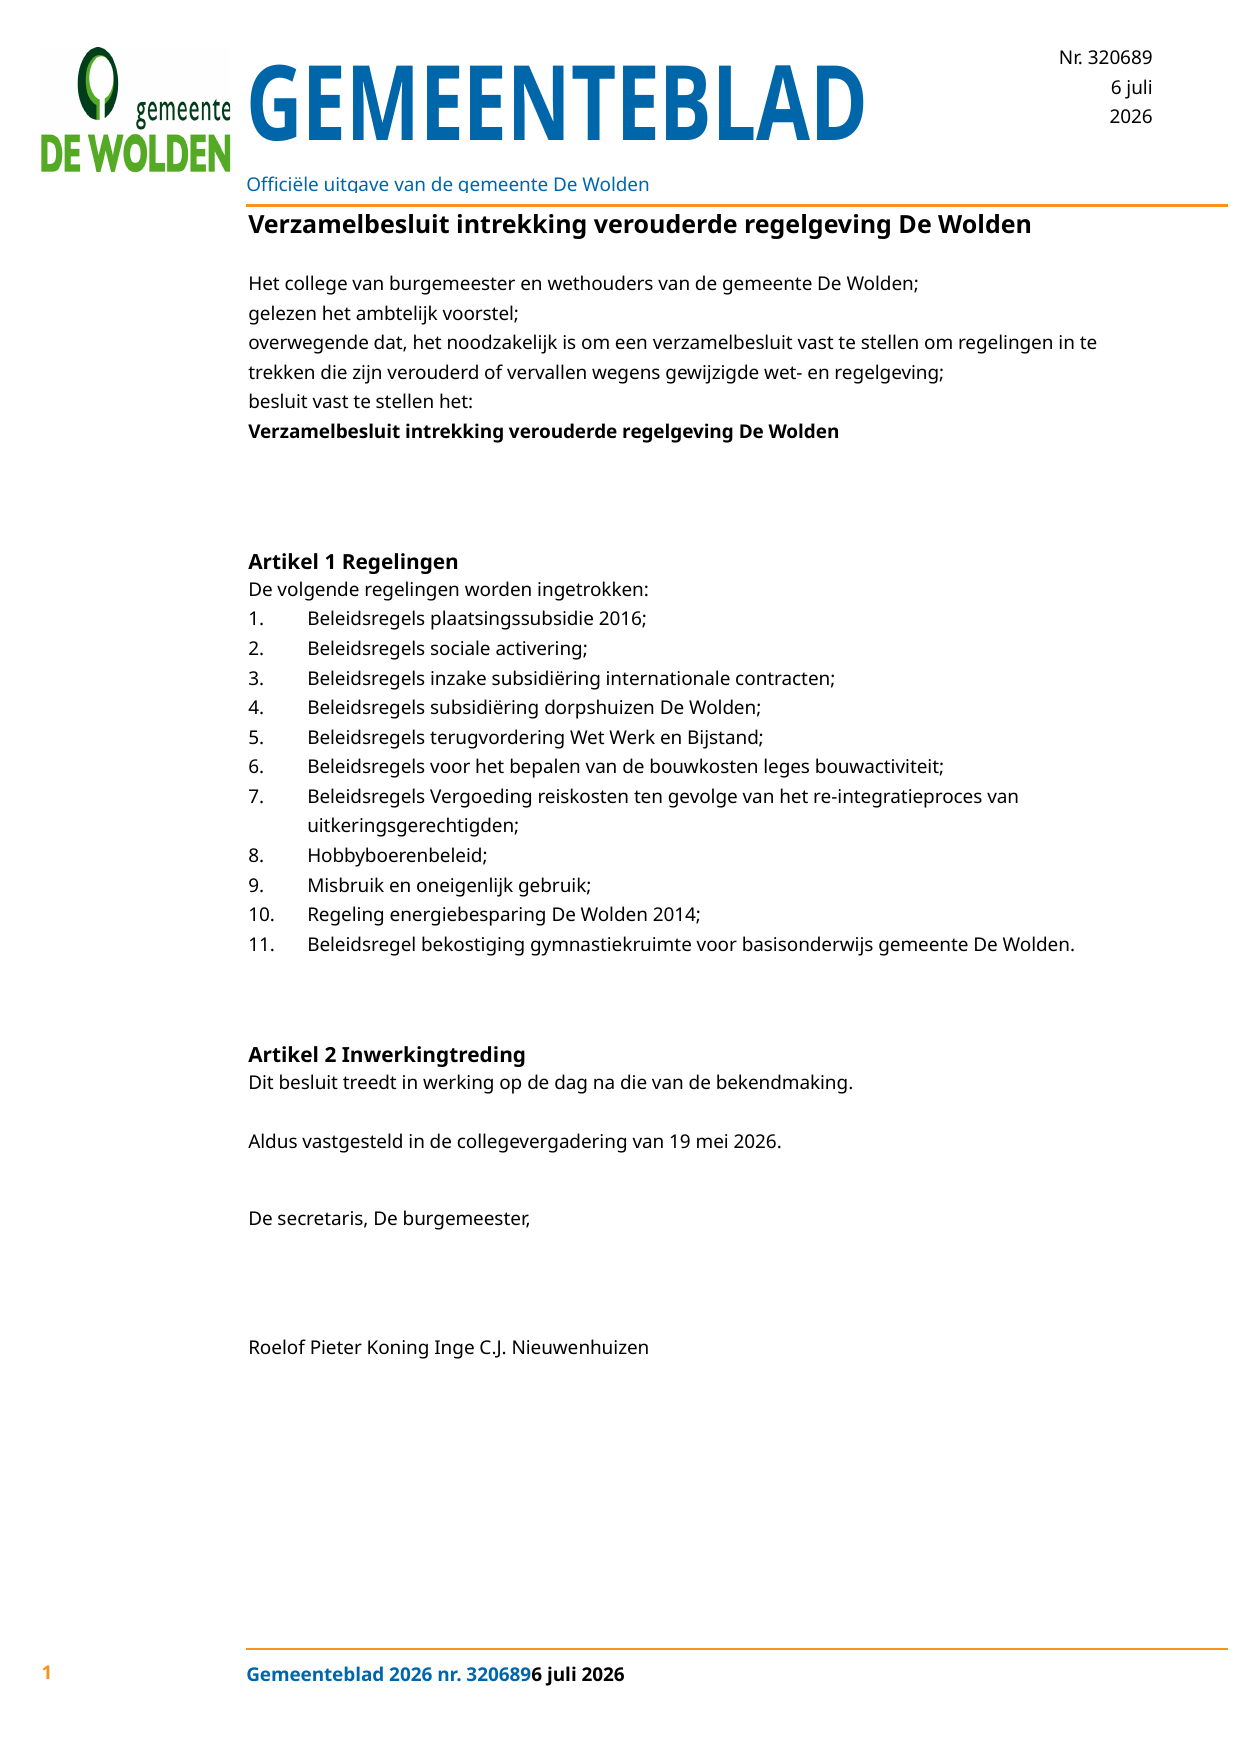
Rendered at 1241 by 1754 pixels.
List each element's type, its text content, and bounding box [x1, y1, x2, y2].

text Roelof Pieter Koning Inge C.J. Nieuwenhuizen [248, 1334, 1152, 1360]
list Beleidsregels inzake subsidiëring internationale contracten; [248, 665, 1152, 690]
list Beleidsregels Vergoeding reiskosten ten gevolge van het re-integratieproces van uitkeringsgerechtigden; [248, 783, 1152, 838]
list Misbruik en oneigenlijk gebruik; [248, 872, 1152, 897]
text Verzamelbesluit intrekking verouderde regelgeving De Wolden [248, 207, 1152, 241]
list Beleidsregels sociale activering; [248, 635, 1152, 661]
text besluit vast te stellen het: [248, 389, 1152, 414]
list Regeling energiebesparing De Wolden 2014; [248, 901, 1152, 927]
text Artikel 2 Inwerkingtreding [248, 1041, 1152, 1069]
text Het college van burgemeester en wethouders van de gemeente De Wolden; [248, 270, 1152, 296]
text De volgende regelingen worden ingetrokken: [248, 576, 1152, 602]
list Beleidsregels voor het bepalen van de bouwkosten leges bouwactiviteit; [248, 753, 1152, 779]
picture [41, 47, 231, 172]
list Hobbyboerenbeleid; [248, 842, 1152, 868]
text gelezen het ambtelijk voorstel; [248, 300, 1152, 326]
text Aldus vastgesteld in de collegevergadering van 19 mei 2026. [248, 1128, 1152, 1154]
text De secretaris, De burgemeester, [248, 1205, 1152, 1231]
list Beleidsregels terugvordering Wet Werk en Bijstand; [248, 724, 1152, 749]
list Beleidsregel bekostiging gymnastiekruimte voor basisonderwijs gemeente De Wolden. [248, 931, 1152, 957]
text overwegende dat, het noodzakelijk is om een verzamelbesluit vast te stellen om regelingen in te trekken die zijn verouderd of vervallen wegens gewijzigde wet- en regelgeving; [248, 329, 1152, 385]
text Artikel 1 Regelingen [248, 547, 1152, 576]
list Beleidsregels plaatsingssubsidie 2016; [248, 606, 1152, 631]
list Beleidsregels subsidiëring dorpshuizen De Wolden; [248, 694, 1152, 720]
text Verzamelbesluit intrekking verouderde regelgeving De Wolden [248, 418, 1152, 444]
text Dit besluit treedt in werking op de dag na die van de bekendmaking. [248, 1069, 1152, 1095]
